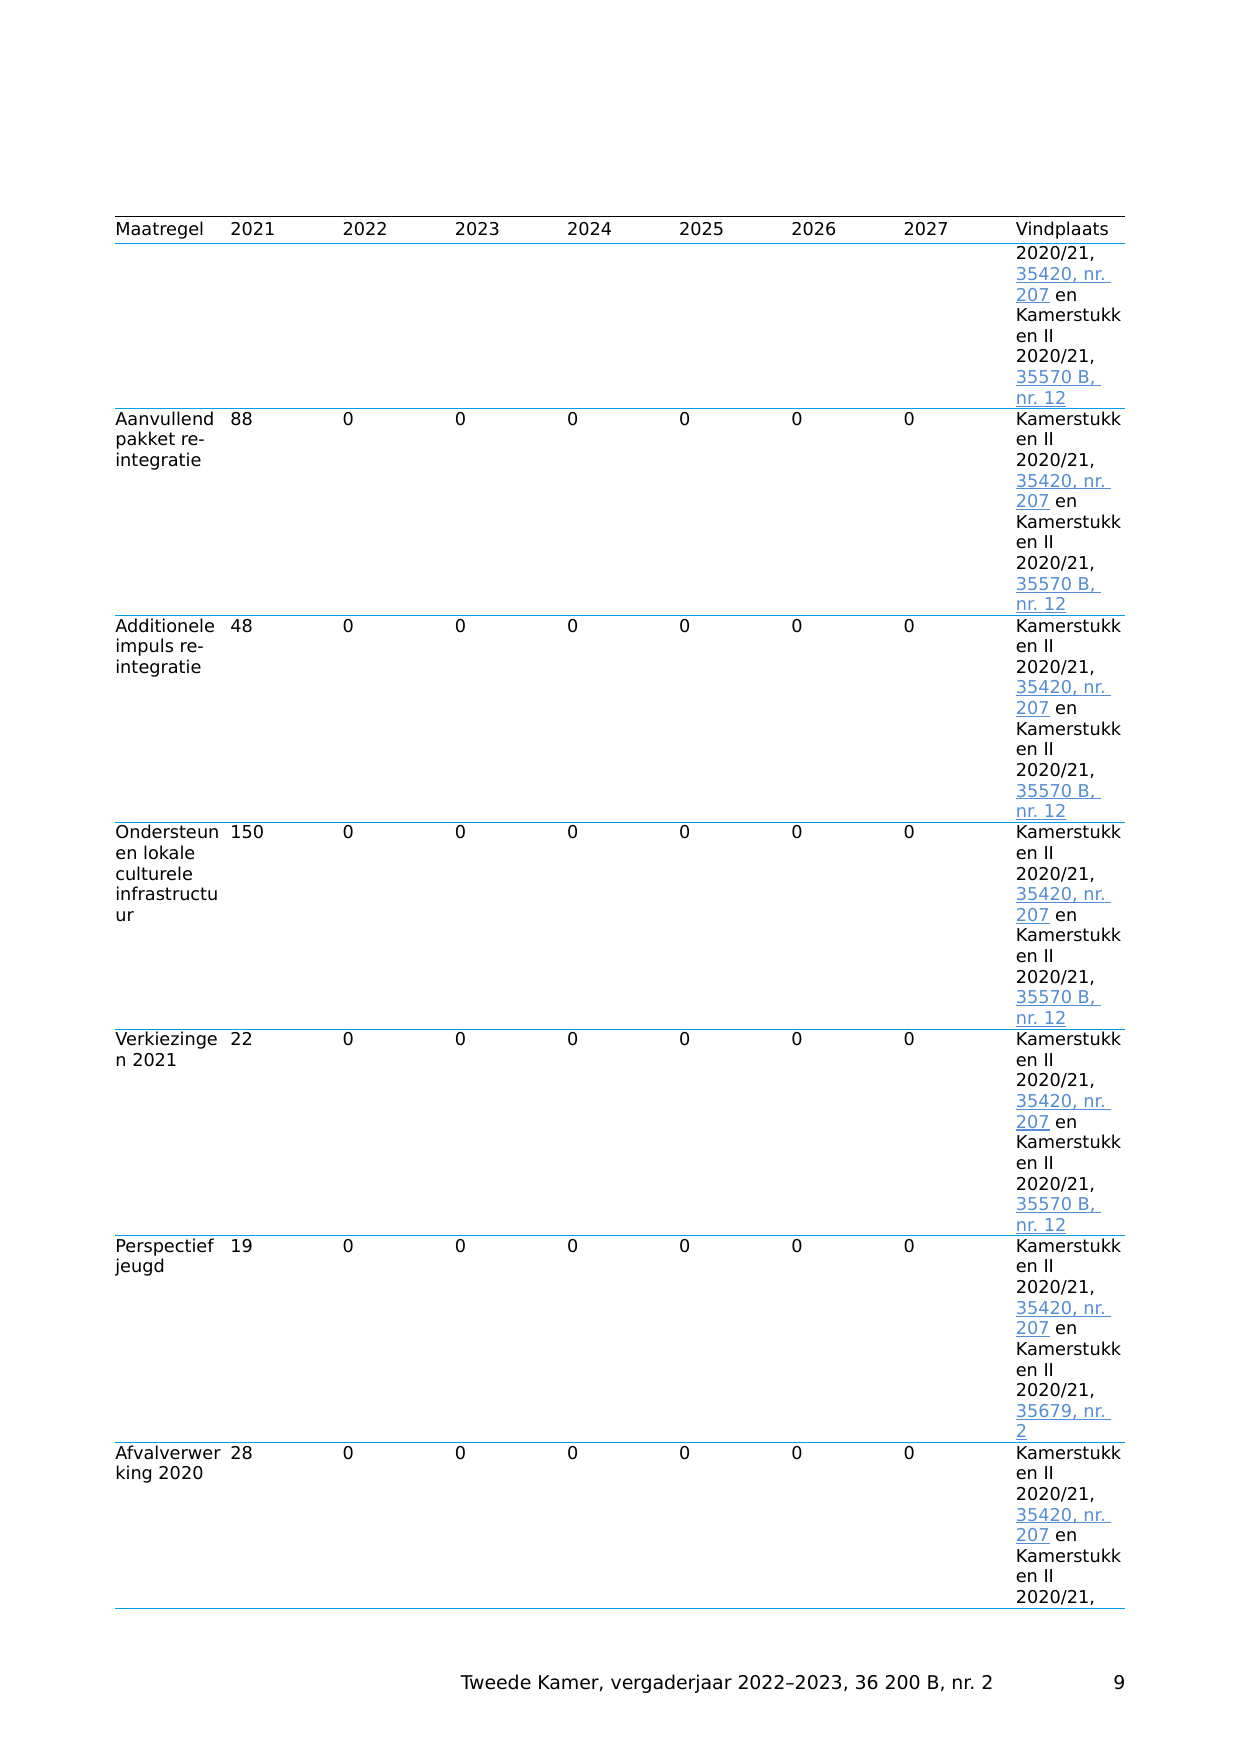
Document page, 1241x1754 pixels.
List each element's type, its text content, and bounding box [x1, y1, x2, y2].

table_cell [227, 244, 339, 408]
table_cell Kamerstukken II 2020/21, 35420, nr. 207 en Kamerstukken II 2020/21, 35570 B, nr. 12 [1013, 409, 1125, 615]
table_cell 0 [676, 1030, 788, 1235]
table_cell 0 [676, 409, 788, 615]
table_cell 0 [676, 823, 788, 1028]
table_cell [788, 244, 900, 408]
table_cell Ondersteunen lokale culturele infrastructuur [115, 823, 227, 1028]
table_cell 0 [340, 1443, 452, 1608]
table_cell 0 [452, 616, 564, 822]
table_cell Verkiezingen 2021 [115, 1030, 227, 1235]
table_cell 0 [340, 409, 452, 615]
table_cell 0 [564, 409, 676, 615]
table_cell Aanvullend pakket re-integratie [115, 409, 227, 615]
table_cell 0 [564, 1030, 676, 1235]
table_cell 0 [452, 1030, 564, 1235]
table_cell 0 [452, 1236, 564, 1442]
table_cell 0 [452, 823, 564, 1028]
table_cell 0 [564, 616, 676, 822]
table_cell Maatregel [115, 217, 227, 243]
table_cell 0 [564, 1443, 676, 1608]
table_cell 0 [788, 1443, 900, 1608]
table_cell 0 [788, 823, 900, 1028]
table_cell 0 [340, 1236, 452, 1442]
table_cell Kamerstukken II 2020/21, 35420, nr. 207 en Kamerstukken II 2020/21, 35679, nr. 2 [1013, 1236, 1125, 1442]
table_cell 0 [452, 1443, 564, 1608]
table_cell 0 [788, 1236, 900, 1442]
table_cell 28 [227, 1443, 339, 1608]
table_cell 0 [900, 1236, 1013, 1442]
table_cell 22 [227, 1030, 339, 1235]
table_cell 48 [227, 616, 339, 822]
table_cell 0 [900, 823, 1013, 1028]
table_cell [115, 244, 227, 408]
table_cell 0 [340, 1030, 452, 1235]
table_cell 2023 [452, 217, 564, 243]
table_cell 0 [900, 409, 1013, 615]
table_cell 0 [564, 1236, 676, 1442]
table_cell 0 [788, 1030, 900, 1235]
table_header Tabel 1 Overzicht coronamaatregelen op de begroting gemeentefonds (bedragen x € 1.000) [115, 191, 1125, 216]
table_cell 0 [452, 409, 564, 615]
table_cell 19 [227, 1236, 339, 1442]
table_cell [900, 244, 1013, 408]
table_cell 0 [676, 1236, 788, 1442]
table_cell Kamerstukken II 2020/21, 35420, nr. 207 en Kamerstukken II 2020/21, 35570 B, nr. 12 [1013, 823, 1125, 1028]
table_cell Additionele impuls re-integratie [115, 616, 227, 822]
table_cell Perspectief jeugd [115, 1236, 227, 1442]
table_cell 0 [900, 1030, 1013, 1235]
table_cell 0 [564, 823, 676, 1028]
table_cell [564, 244, 676, 408]
table_cell 0 [340, 616, 452, 822]
table_cell Afvalverwerking 2020 [115, 1443, 227, 1608]
table_cell 2022 [340, 217, 452, 243]
table_cell 2024 [564, 217, 676, 243]
table_cell 0 [788, 616, 900, 822]
table_cell 0 [676, 1443, 788, 1608]
table_cell Kamerstukken II 2020/21, 35420, nr. 207 en Kamerstukken II 2020/21, 35570 B, nr. 12 [1013, 1030, 1125, 1235]
table_cell Kamerstukken II 2020/21, 35420, nr. 207 en Kamerstukken II 2020/21, [1013, 1443, 1125, 1608]
table_cell 2020/21, 35420, nr. 207 en Kamerstukken II 2020/21, 35570 B, nr. 12 [1013, 244, 1125, 408]
table_cell Vindplaats [1013, 217, 1125, 243]
table_cell 150 [227, 823, 339, 1028]
table_cell 0 [676, 616, 788, 822]
table_cell 88 [227, 409, 339, 615]
table_cell Kamerstukken II 2020/21, 35420, nr. 207 en Kamerstukken II 2020/21, 35570 B, nr. 12 [1013, 616, 1125, 822]
table_cell [340, 244, 452, 408]
table_cell 0 [340, 823, 452, 1028]
table_cell [676, 244, 788, 408]
table_cell 0 [788, 409, 900, 615]
table_cell 0 [900, 616, 1013, 822]
table_cell 0 [900, 1443, 1013, 1608]
table_cell 2027 [900, 217, 1013, 243]
table_cell 2025 [676, 217, 788, 243]
table_cell 2026 [788, 217, 900, 243]
table_cell [452, 244, 564, 408]
table_cell 2021 [227, 217, 339, 243]
